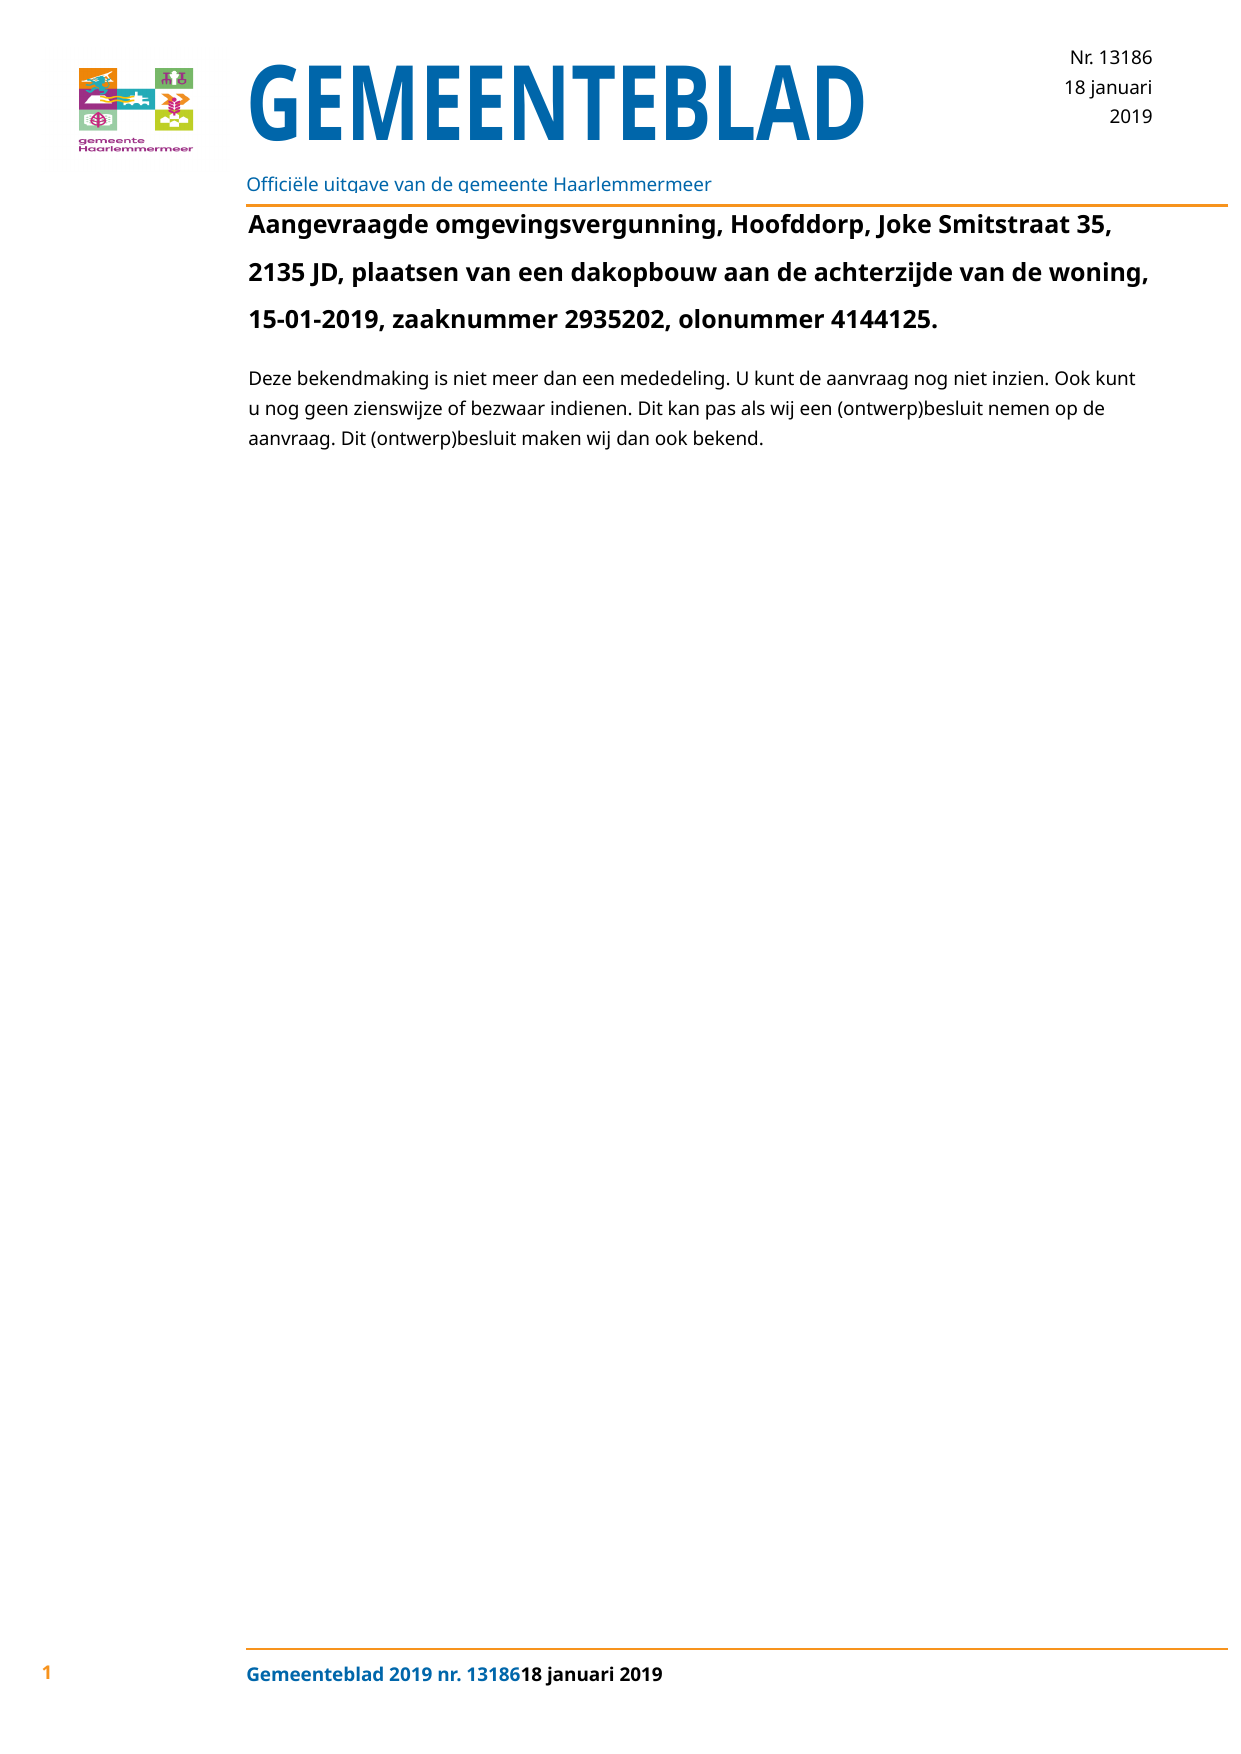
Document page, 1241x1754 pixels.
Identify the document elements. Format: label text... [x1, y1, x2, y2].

text Aangevraagde omgevingsvergunning, Hoofddorp, Joke Smitstraat 35, 2135 JD, plaatsen van een dakopbouw aan de achterzijde van de woning, 15-01-2019, zaaknummer 2935202, olonummer 4144125. [248, 207, 1152, 336]
text Deze bekendmaking is niet meer dan een mededeling. U kunt de aanvraag nog niet inzien. Ook kunt u nog geen zienswijze of bezwaar indienen. Dit kan pas als wij een (ontwerp)besluit nemen op de aanvraag. Dit (ontwerp)besluit maken wij dan ook bekend. [248, 366, 1152, 450]
picture [41, 47, 231, 172]
